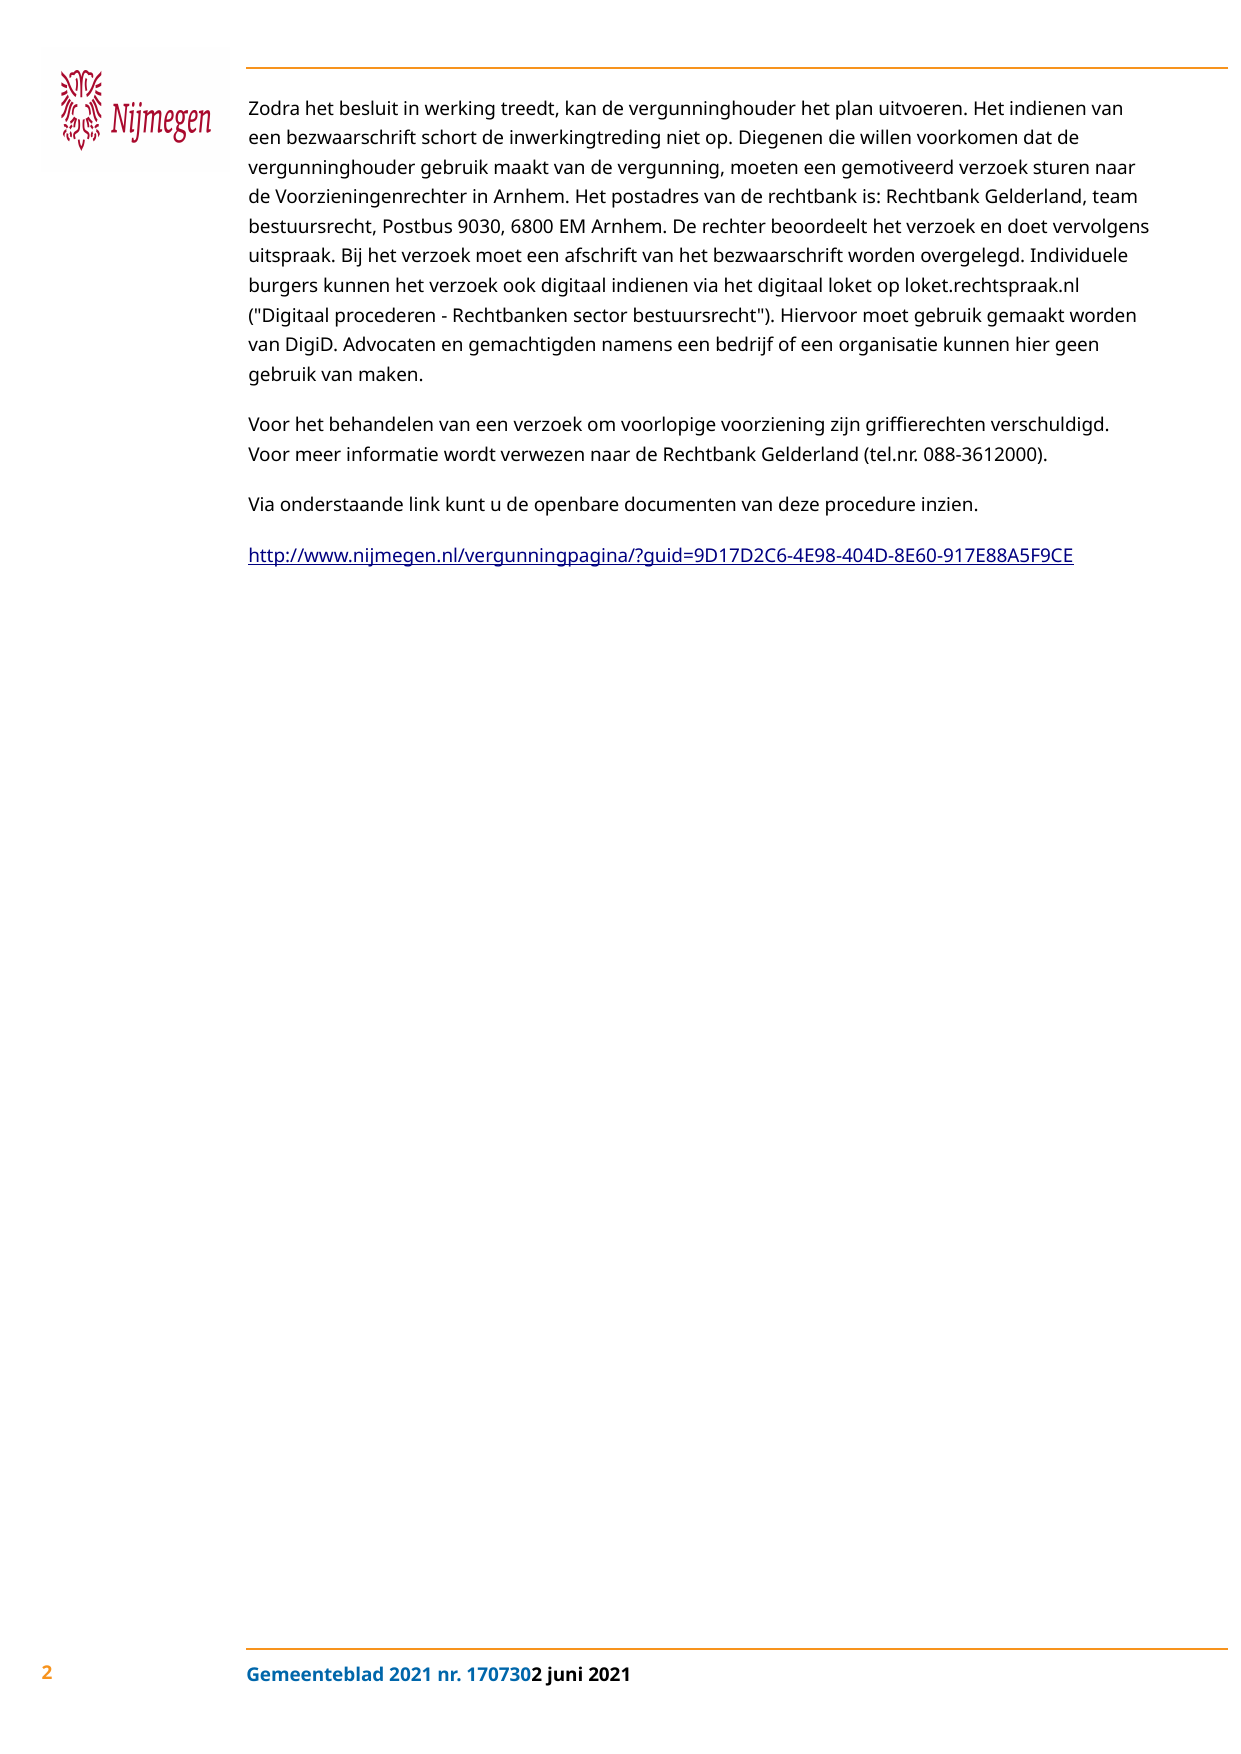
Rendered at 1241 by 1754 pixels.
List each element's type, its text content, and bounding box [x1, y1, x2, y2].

text http://www.nijmegen.nl/vergunningpagina/?guid=9D17D2C6-4E98-404D-8E60-917E88A5F9CE [248, 542, 1152, 568]
text Zodra het besluit in werking treedt, kan de vergunninghouder het plan uitvoeren. Het indienen van een bezwaarschrift schort de inwerkingtreding niet op. Diegenen die willen voorkomen dat de vergunninghouder gebruik maakt van de vergunning, moeten een gemotiveerd verzoek sturen naar de Voorzieningenrechter in Arnhem. Het postadres van de rechtbank is: Rechtbank Gelderland, team bestuursrecht, Postbus 9030, 6800 EM Arnhem. De rechter beoordeelt het verzoek en doet vervolgens uitspraak. Bij het verzoek moet een afschrift van het bezwaarschrift worden overgelegd. Individuele burgers kunnen het verzoek ook digitaal indienen via het digitaal loket op loket.rechtspraak.nl ("Digitaal procederen - Rechtbanken sector bestuursrecht"). Hiervoor moet gebruik gemaakt worden van DigiD. Advocaten en gemachtigden namens een bedrijf of een organisatie kunnen hier geen gebruik van maken. [248, 95, 1152, 387]
text Voor het behandelen van een verzoek om voorlopige voorziening zijn griffierechten verschuldigd. Voor meer informatie wordt verwezen naar de Rechtbank Gelderland (tel.nr. 088-3612000). [248, 411, 1152, 467]
picture [41, 47, 231, 172]
text Via onderstaande link kunt u de openbare documenten van deze procedure inzien. [248, 491, 1152, 517]
